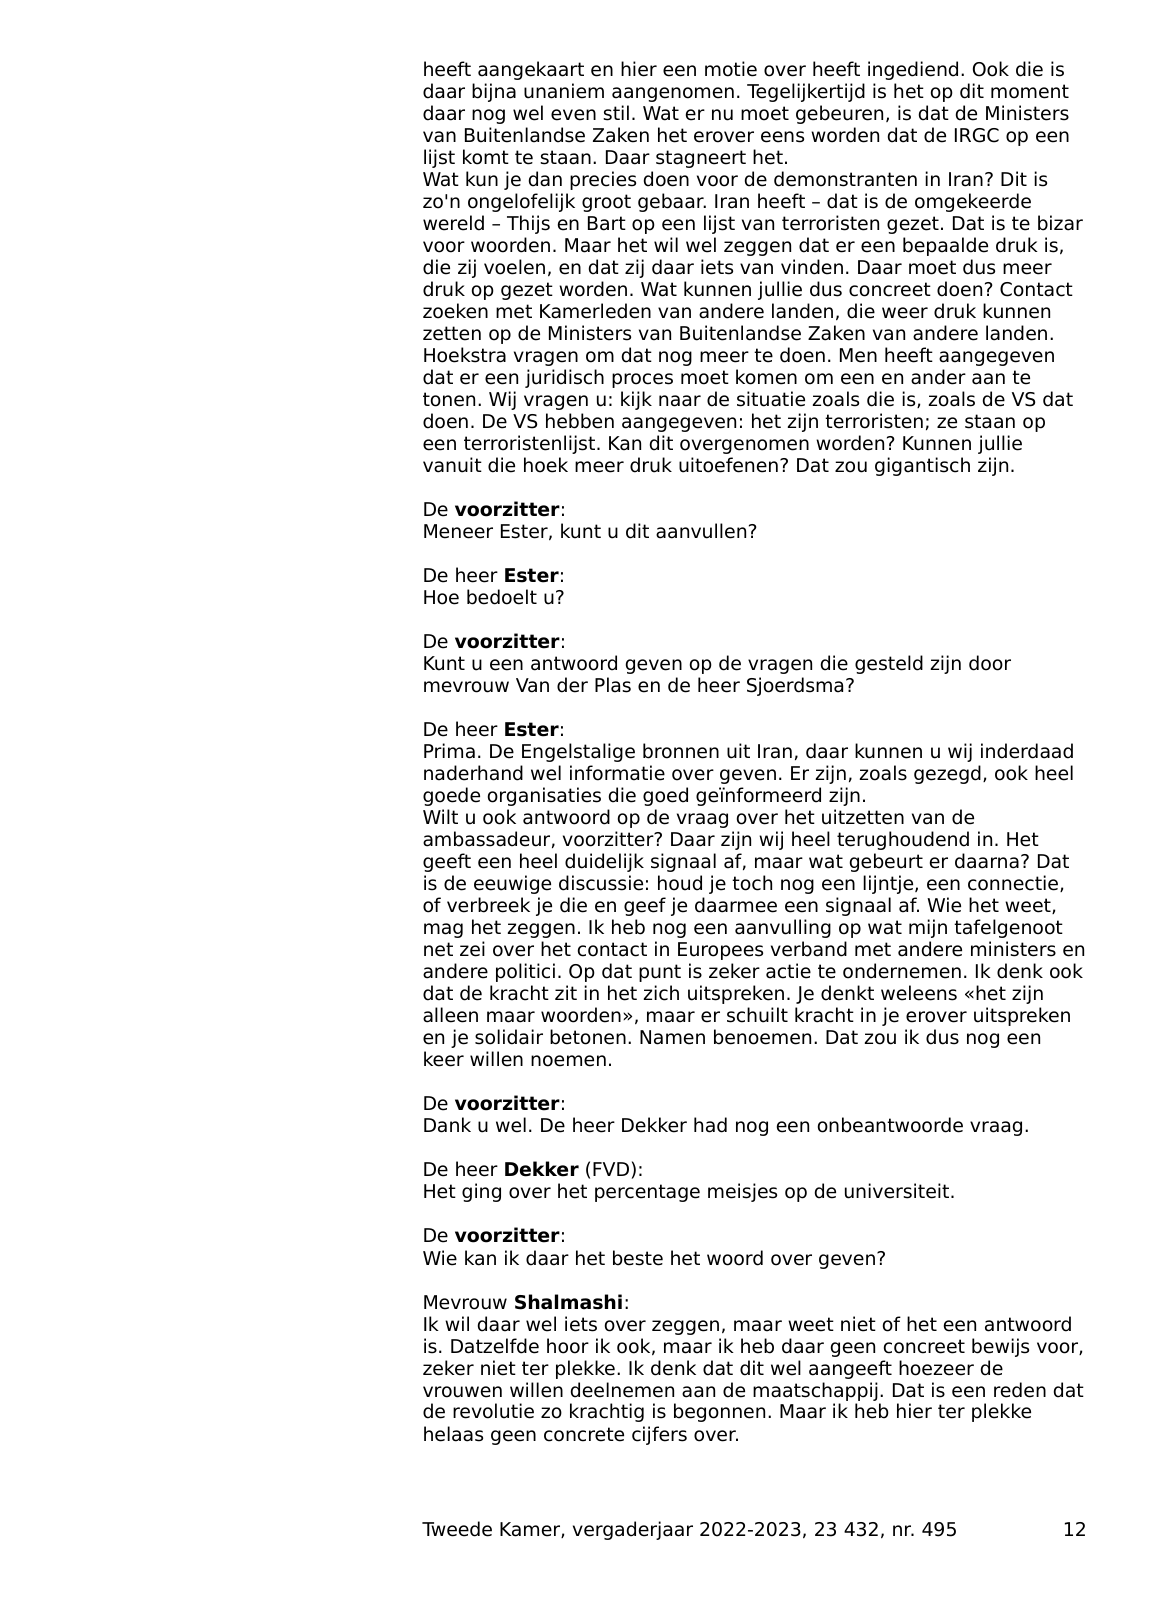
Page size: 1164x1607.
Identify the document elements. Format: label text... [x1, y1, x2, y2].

text Kunt u een antwoord geven op de vragen die gesteld zijn door mevrouw Van der Plas en de heer Sjoerdsma? [422, 653, 1087, 697]
text De heer Dekker (FVD): [422, 1159, 1087, 1181]
text Mevrouw Shalmashi: [422, 1292, 1087, 1313]
text De voorzitter: [422, 631, 1087, 653]
text Wie kan ik daar het beste het woord over geven? [422, 1247, 1087, 1269]
text De voorzitter: [422, 1225, 1087, 1247]
text De heer Ester: [422, 719, 1087, 741]
text Prima. De Engelstalige bronnen uit Iran, daar kunnen u wij inderdaad naderhand wel informatie over geven. Er zijn, zoals gezegd, ook heel goede organisaties die goed geïnformeerd zijn. [422, 741, 1087, 807]
text De voorzitter: [422, 499, 1087, 521]
text heeft aangekaart en hier een motie over heeft ingediend. Ook die is daar bijna unaniem aangenomen. Tegelijkertijd is het op dit moment daar nog wel even stil. Wat er nu moet gebeuren, is dat de Ministers van Buitenlandse Zaken het erover eens worden dat de IRGC op een lijst komt te staan. Daar stagneert het. [422, 59, 1087, 169]
text Hoe bedoelt u? [422, 587, 1087, 609]
text Meneer Ester, kunt u dit aanvullen? [422, 521, 1087, 543]
text De voorzitter: [422, 1093, 1087, 1115]
text De heer Ester: [422, 565, 1087, 587]
text Wat kun je dan precies doen voor de demonstranten in Iran? Dit is zo'n ongelofelijk groot gebaar. Iran heeft – dat is de omgekeerde wereld – Thijs en Bart op een lijst van terroristen gezet. Dat is te bizar voor woorden. Maar het wil wel zeggen dat er een bepaalde druk is, die zij voelen, en dat zij daar iets van vinden. Daar moet dus meer druk op gezet worden. Wat kunnen jullie dus concreet doen? Contact zoeken met Kamerleden van andere landen, die weer druk kunnen zetten op de Ministers van Buitenlandse Zaken van andere landen. Hoekstra vragen om dat nog meer te doen. Men heeft aangegeven dat er een juridisch proces moet komen om een en ander aan te tonen. Wij vragen u: kijk naar de situatie zoals die is, zoals de VS dat doen. De VS hebben aangegeven: het zijn terroristen; ze staan op een terroristenlijst. Kan dit overgenomen worden? Kunnen jullie vanuit die hoek meer druk uitoefenen? Dat zou gigantisch zijn. [422, 169, 1087, 477]
text Wilt u ook antwoord op de vraag over het uitzetten van de ambassadeur, voorzitter? Daar zijn wij heel terughoudend in. Het geeft een heel duidelijk signaal af, maar wat gebeurt er daarna? Dat is de eeuwige discussie: houd je toch nog een lijntje, een connectie, of verbreek je die en geef je daarmee een signaal af. Wie het weet, mag het zeggen. Ik heb nog een aanvulling op wat mijn tafelgenoot net zei over het contact in Europees verband met andere ministers en andere politici. Op dat punt is zeker actie te ondernemen. Ik denk ook dat de kracht zit in het zich uitspreken. Je denkt weleens «het zijn alleen maar woorden», maar er schuilt kracht in je erover uitspreken en je solidair betonen. Namen benoemen. Dat zou ik dus nog een keer willen noemen. [422, 807, 1087, 1071]
text Dank u wel. De heer Dekker had nog een onbeantwoorde vraag. [422, 1115, 1087, 1137]
text Ik wil daar wel iets over zeggen, maar weet niet of het een antwoord is. Datzelfde hoor ik ook, maar ik heb daar geen concreet bewijs voor, zeker niet ter plekke. Ik denk dat dit wel aangeeft hoezeer de vrouwen willen deelnemen aan de maatschappij. Dat is een reden dat de revolutie zo krachtig is begonnen. Maar ik heb hier ter plekke helaas geen concrete cijfers over. [422, 1313, 1087, 1445]
text Het ging over het percentage meisjes op de universiteit. [422, 1181, 1087, 1203]
